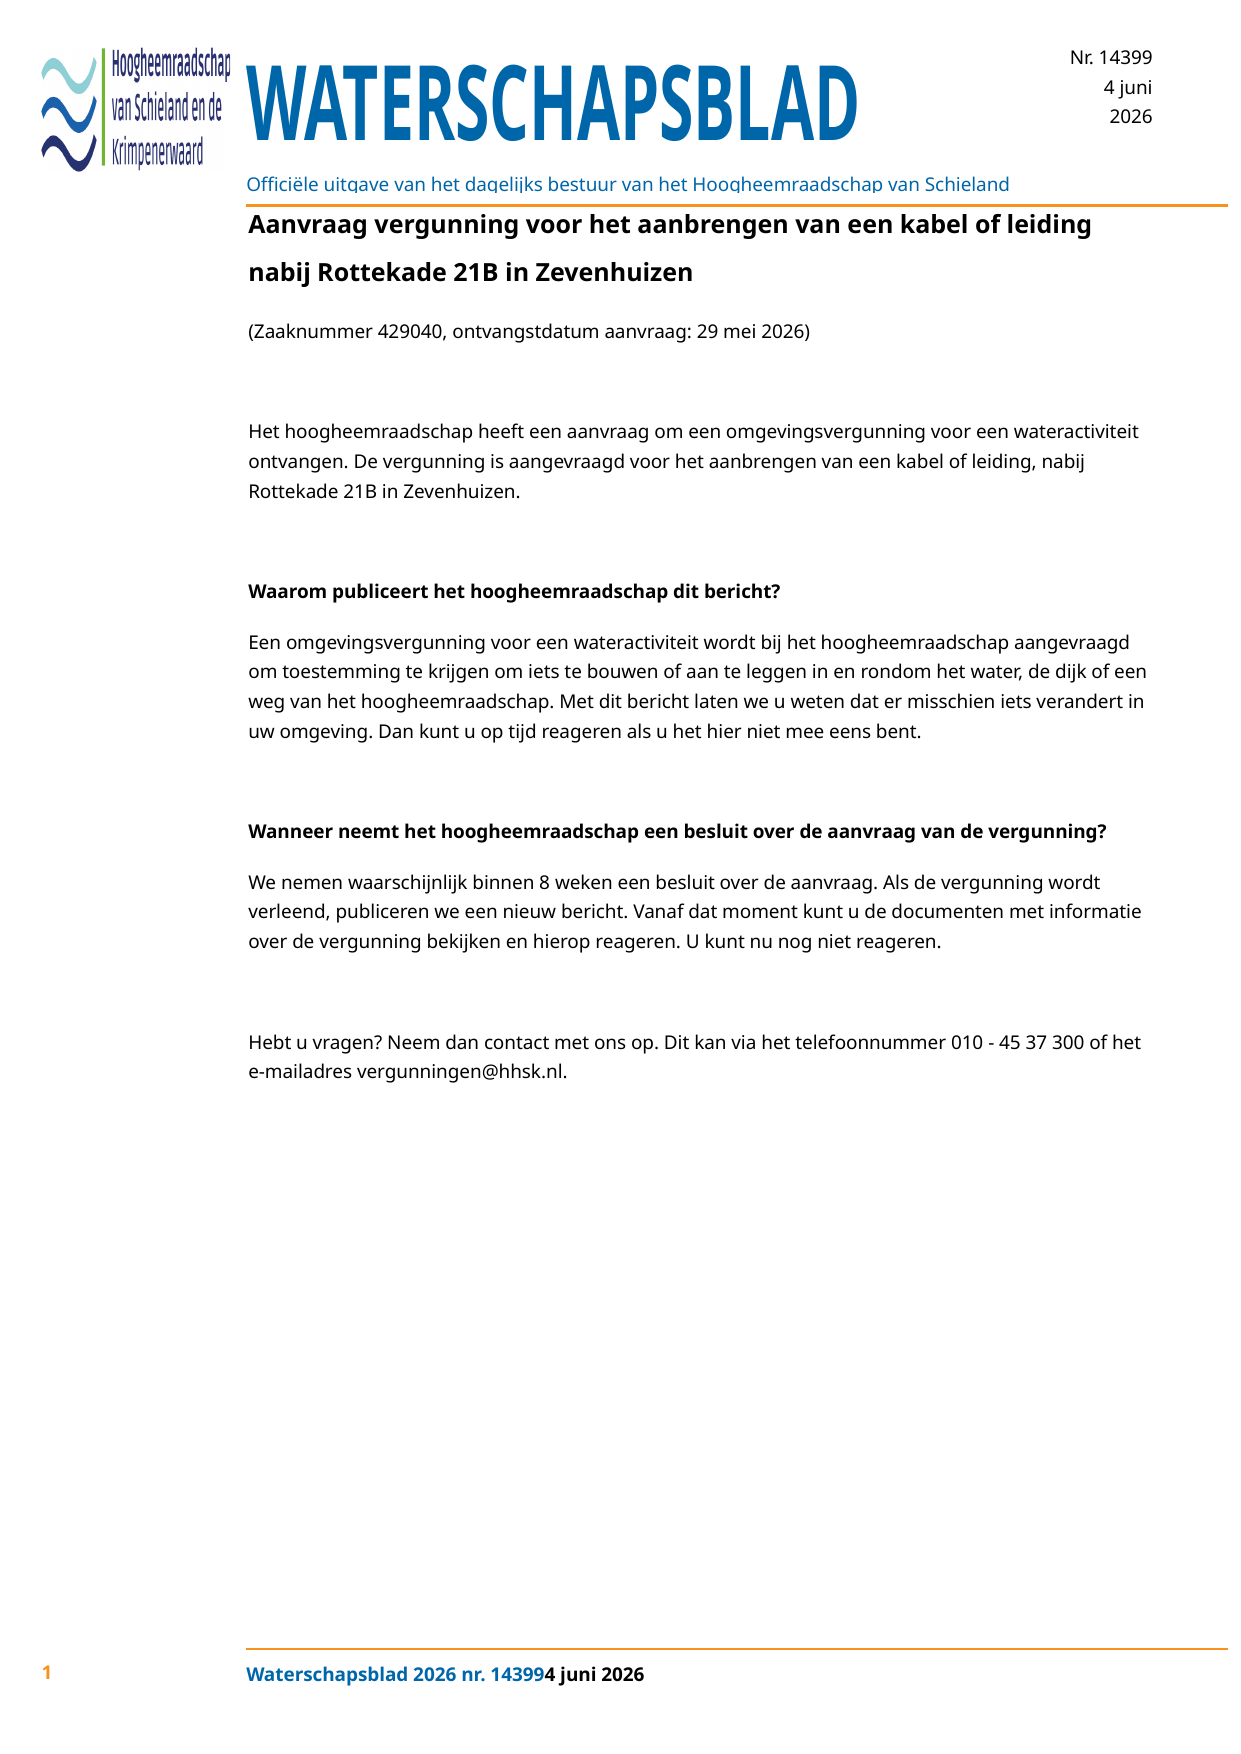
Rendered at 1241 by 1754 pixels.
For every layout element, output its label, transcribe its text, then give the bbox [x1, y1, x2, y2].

text Het hoogheemraadschap heeft een aanvraag om een omgevingsvergunning voor een wateractiviteit ontvangen. De vergunning is aangevraagd voor het aanbrengen van een kabel of leiding, nabij Rottekade 21B in Zevenhuizen. [248, 419, 1152, 504]
text Een omgevingsvergunning voor een wateractiviteit wordt bij het hoogheemraadschap aangevraagd om toestemming te krijgen om iets te bouwen of aan te leggen in en rondom het water, de dijk of een weg van het hoogheemraadschap. Met dit bericht laten we u weten dat er misschien iets verandert in uw omgeving. Dan kunt u op tijd reageren als u het hier niet mee eens bent. [248, 629, 1152, 744]
text We nemen waarschijnlijk binnen 8 weken een besluit over de aanvraag. Als de vergunning wordt verleend, publiceren we een nieuw bericht. Vanaf dat moment kunt u de documenten met informatie over de vergunning bekijken en hierop reageren. U kunt nu nog niet reageren. [248, 869, 1152, 954]
text Waarom publiceert het hoogheemraadschap dit bericht? [248, 579, 1152, 604]
text (Zaaknummer 429040, ontvangstdatum aanvraag: 29 mei 2026) [248, 318, 1152, 344]
text Hebt u vragen? Neem dan contact met ons op. Dit kan via het telefoonnummer 010 - 45 37 300 of het e-mailadres vergunningen@hhsk.nl. [248, 1029, 1152, 1084]
text Aanvraag vergunning voor het aanbrengen van een kabel of leiding nabij Rottekade 21B in Zevenhuizen [248, 207, 1152, 288]
picture [41, 47, 231, 172]
text Wanneer neemt het hoogheemraadschap een besluit over de aanvraag van de vergunning? [248, 819, 1152, 844]
